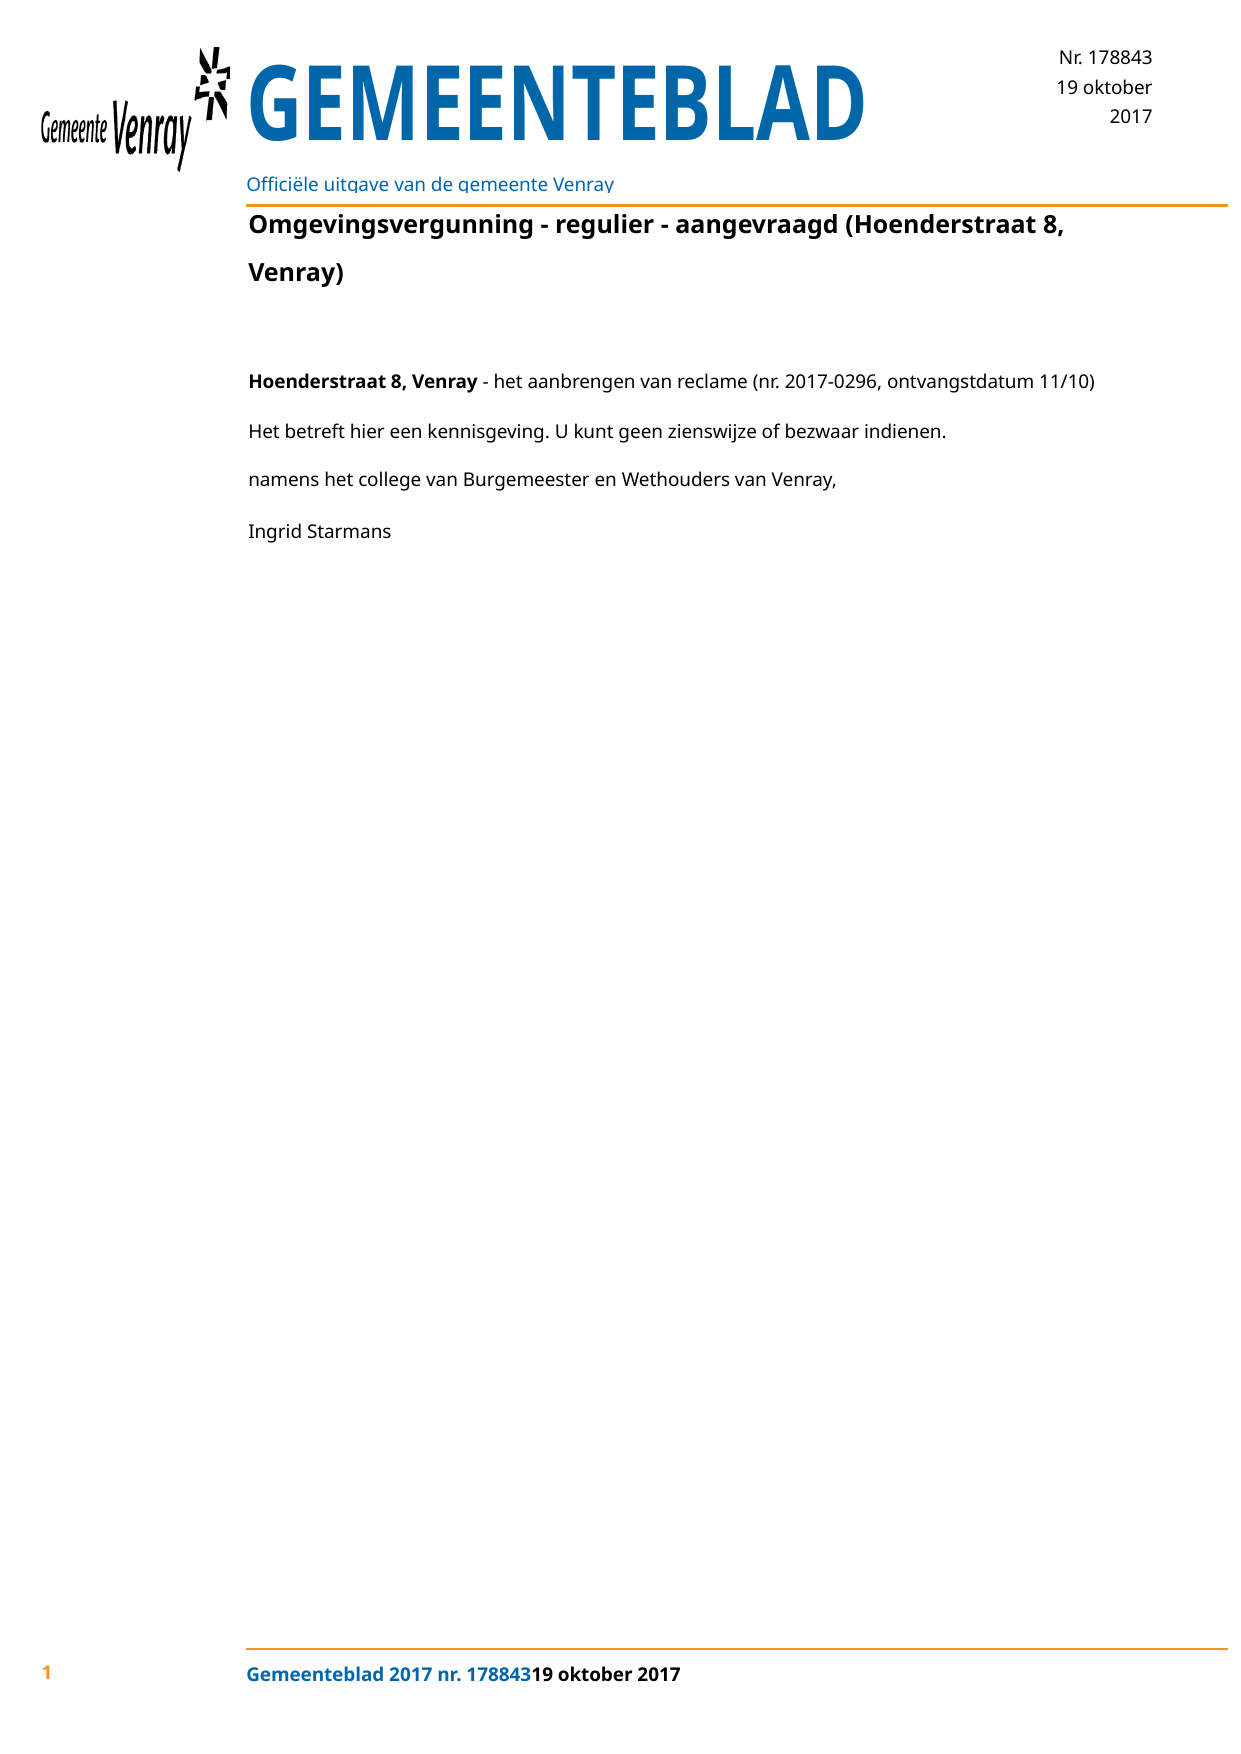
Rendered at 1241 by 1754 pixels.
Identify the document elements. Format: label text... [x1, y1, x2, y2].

text Het betreft hier een kennisgeving. U kunt geen zienswijze of bezwaar indienen. [248, 419, 1152, 444]
text Omgevingsvergunning - regulier - aangevraagd (Hoenderstraat 8, Venray) [248, 207, 1152, 288]
text Hoenderstraat 8, Venray - het aanbrengen van reclame (nr. 2017-0296, ontvangstdatum 11/10) [248, 368, 1152, 394]
text namens het college van Burgemeester en Wethouders van Venray, [248, 467, 1152, 492]
text Ingrid Starmans [248, 518, 1152, 544]
picture [41, 47, 231, 172]
